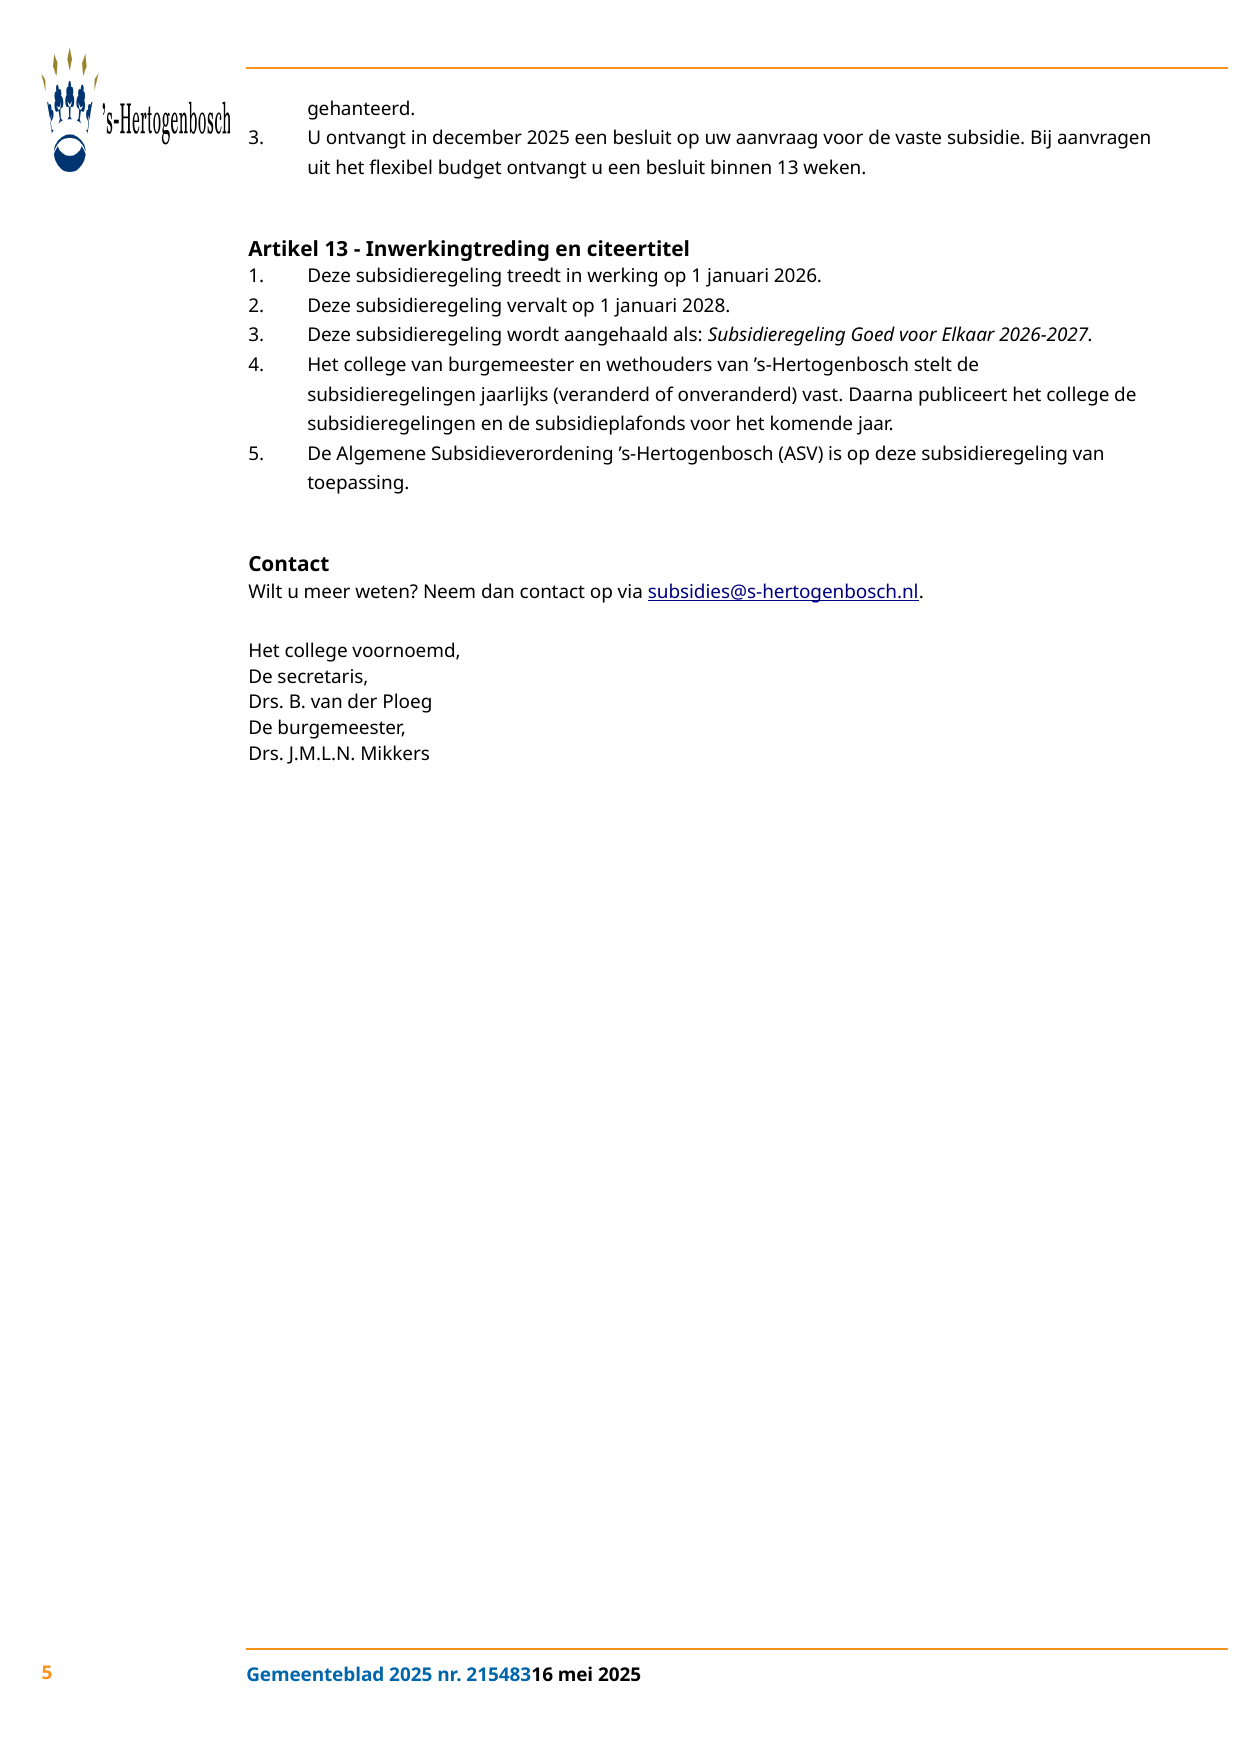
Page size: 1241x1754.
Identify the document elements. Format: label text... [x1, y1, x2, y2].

list gehanteerd. [248, 95, 1152, 121]
text De secretaris, [248, 663, 1152, 688]
list De Algemene Subsidieverordening ’s-Hertogenbosch (ASV) is op deze subsidieregeling van toepassing. [248, 440, 1152, 495]
list Deze subsidieregeling vervalt op 1 januari 2028. [248, 292, 1152, 318]
list U ontvangt in december 2025 een besluit op uw aanvraag voor de vaste subsidie. Bij aanvragen uit het flexibel budget ontvangt u een besluit binnen 13 weken. [248, 124, 1152, 180]
text Contact [248, 549, 1152, 578]
list Het college van burgemeester en wethouders van ’s-Hertogenbosch stelt de subsidieregelingen jaarlijks (veranderd of onveranderd) vast. Daarna publiceert het college de subsidieregelingen en de subsidieplafonds voor het komende jaar. [248, 351, 1152, 436]
picture [41, 47, 231, 172]
list Deze subsidieregeling wordt aangehaald als: Subsidieregeling Goed voor Elkaar 2026-2027. [248, 322, 1152, 347]
text Drs. B. van der Ploeg [248, 688, 1152, 714]
text Het college voornoemd, [248, 637, 1152, 663]
text De burgemeester, [248, 714, 1152, 740]
text Wilt u meer weten? Neem dan contact op via subsidies@s-hertogenbosch.nl. [248, 578, 1152, 604]
text Drs. J.M.L.N. Mikkers [248, 740, 1152, 766]
list Deze subsidieregeling treedt in werking op 1 januari 2026. [248, 262, 1152, 288]
text Artikel 13 - Inwerkingtreding en citeertitel [248, 234, 1152, 262]
